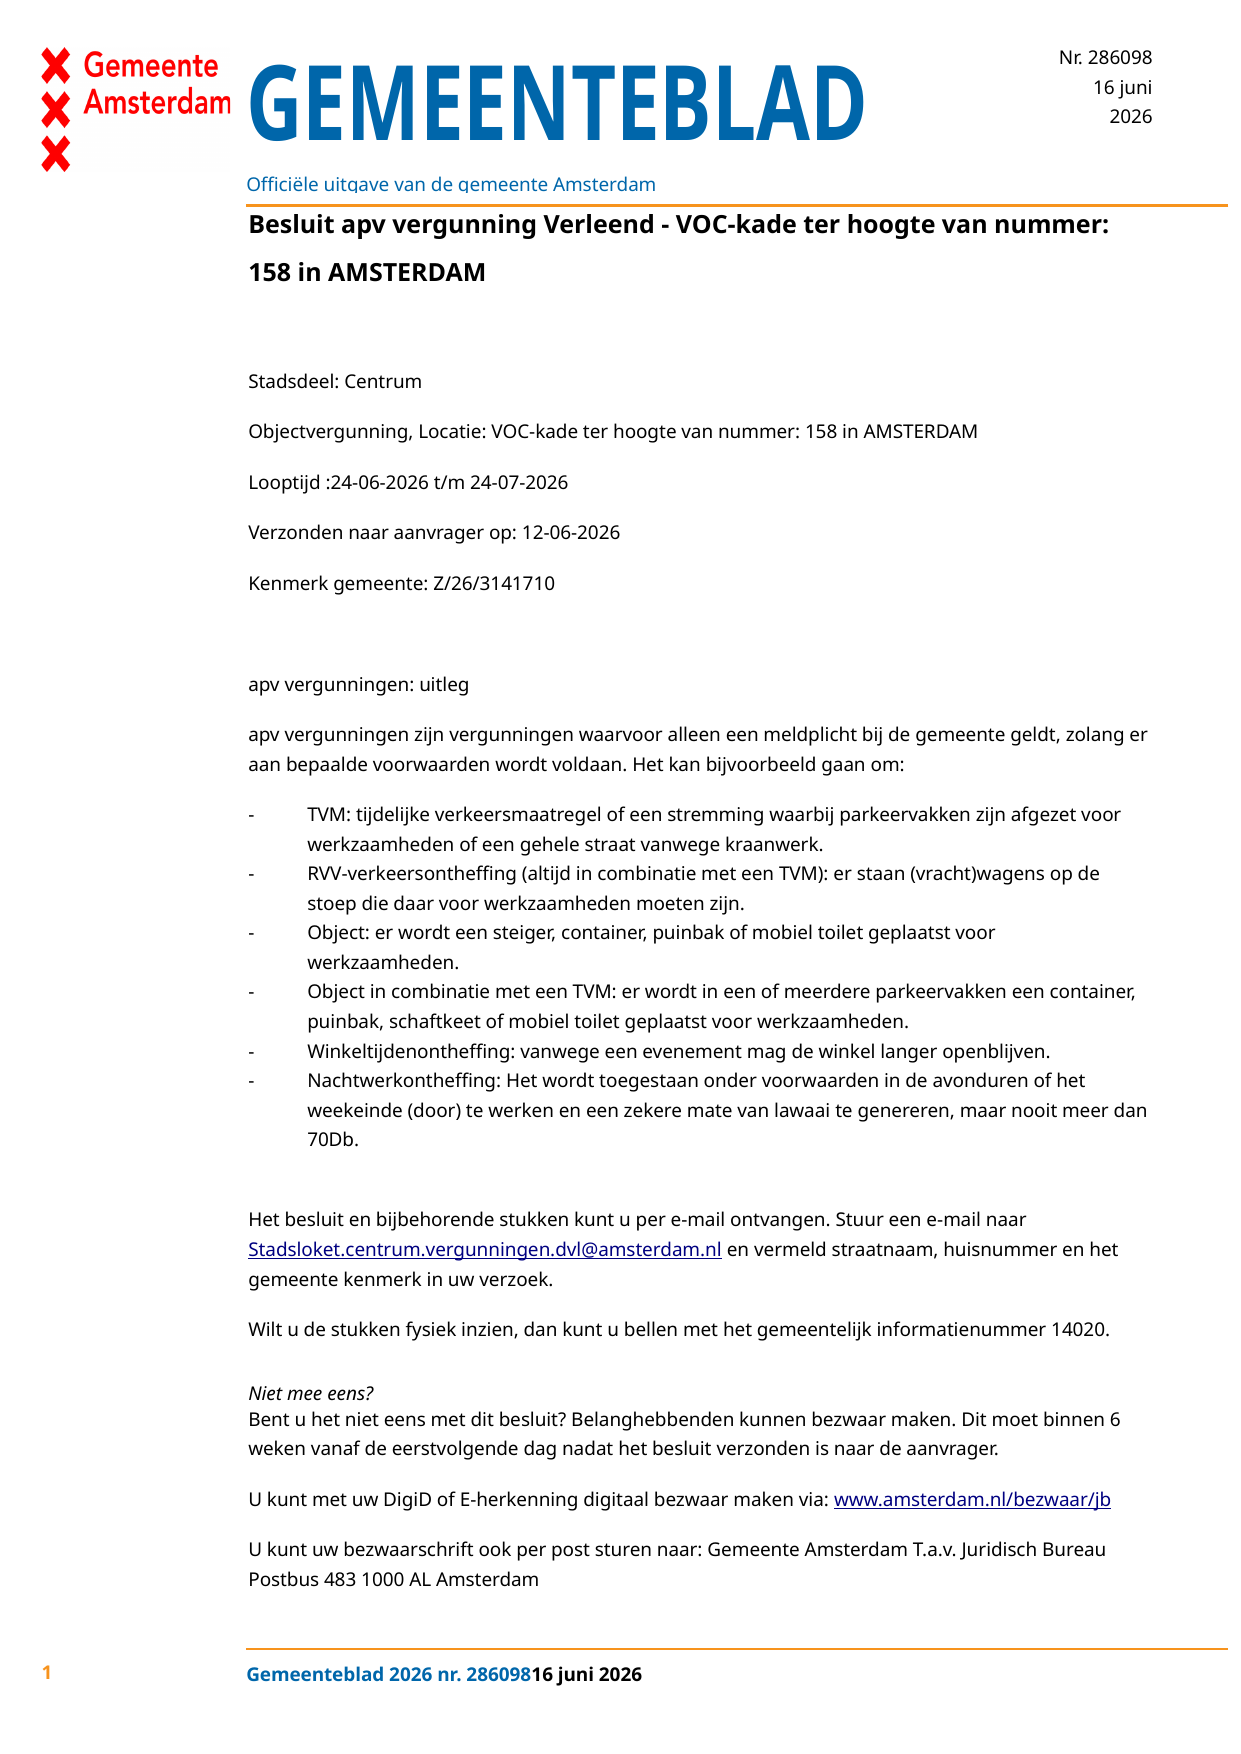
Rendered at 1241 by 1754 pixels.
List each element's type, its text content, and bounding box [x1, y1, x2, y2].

text Objectvergunning, Locatie: VOC-kade ter hoogte van nummer: 158 in AMSTERDAM [248, 419, 1152, 444]
picture [41, 47, 231, 172]
text Looptijd :24-06-2026 t/m 24-07-2026 [248, 469, 1152, 495]
list Object in combinatie met een TVM: er wordt in een of meerdere parkeervakken een container, puinbak, schaftkeet of mobiel toilet geplaatst voor werkzaamheden. [248, 979, 1152, 1034]
text Kenmerk gemeente: Z/26/3141710 [248, 570, 1152, 596]
text Besluit apv vergunning Verleend - VOC-kade ter hoogte van nummer: 158 in AMSTERDAM [248, 207, 1152, 288]
list Winkeltijdenontheffing: vanwege een evenement mag de winkel langer openblijven. [248, 1038, 1152, 1064]
text Niet mee eens? [248, 1380, 1152, 1406]
text Het besluit en bijbehorende stukken kunt u per e-mail ontvangen. Stuur een e-mail naar Stadsloket.centrum.vergunningen.dvl@amsterdam.nl en vermeld straatnaam, huisnummer en het gemeente kenmerk in uw verzoek. [248, 1207, 1152, 1292]
list RVV-verkeersontheffing (altijd in combinatie met een TVM): er staan (vracht)wagens op de stoep die daar voor werkzaamheden moeten zijn. [248, 860, 1152, 916]
text Verzonden naar aanvrager op: 12-06-2026 [248, 519, 1152, 545]
list Object: er wordt een steiger, container, puinbak of mobiel toilet geplaatst voor werkzaamheden. [248, 919, 1152, 975]
list TVM: tijdelijke verkeersmaatregel of een stremming waarbij parkeervakken zijn afgezet voor werkzaamheden of een gehele straat vanwege kraanwerk. [248, 801, 1152, 857]
text U kunt met uw DigiD of E-herkenning digitaal bezwaar maken via: www.amsterdam.nl/bezwaar/jb [248, 1486, 1152, 1512]
text apv vergunningen: uitleg [248, 671, 1152, 697]
text Wilt u de stukken fysiek inzien, dan kunt u bellen met het gemeentelijk informatienummer 14020. [248, 1316, 1152, 1342]
text Bent u het niet eens met dit besluit? Belanghebbenden kunnen bezwaar maken. Dit moet binnen 6 weken vanaf de eerstvolgende dag nadat het besluit verzonden is naar de aanvrager. [248, 1406, 1152, 1461]
text U kunt uw bezwaarschrift ook per post sturen naar: Gemeente Amsterdam T.a.v. Juridisch Bureau Postbus 483 1000 AL Amsterdam [248, 1536, 1152, 1592]
list Nachtwerkontheffing: Het wordt toegestaan onder voorwaarden in de avonduren of het weekeinde (door) te werken en een zekere mate van lawaai te genereren, maar nooit meer dan 70Db. [248, 1067, 1152, 1152]
text Stadsdeel: Centrum [248, 368, 1152, 394]
text apv vergunningen zijn vergunningen waarvoor alleen een meldplicht bij de gemeente geldt, zolang er aan bepaalde voorwaarden wordt voldaan. Het kan bijvoorbeeld gaan om: [248, 721, 1152, 777]
